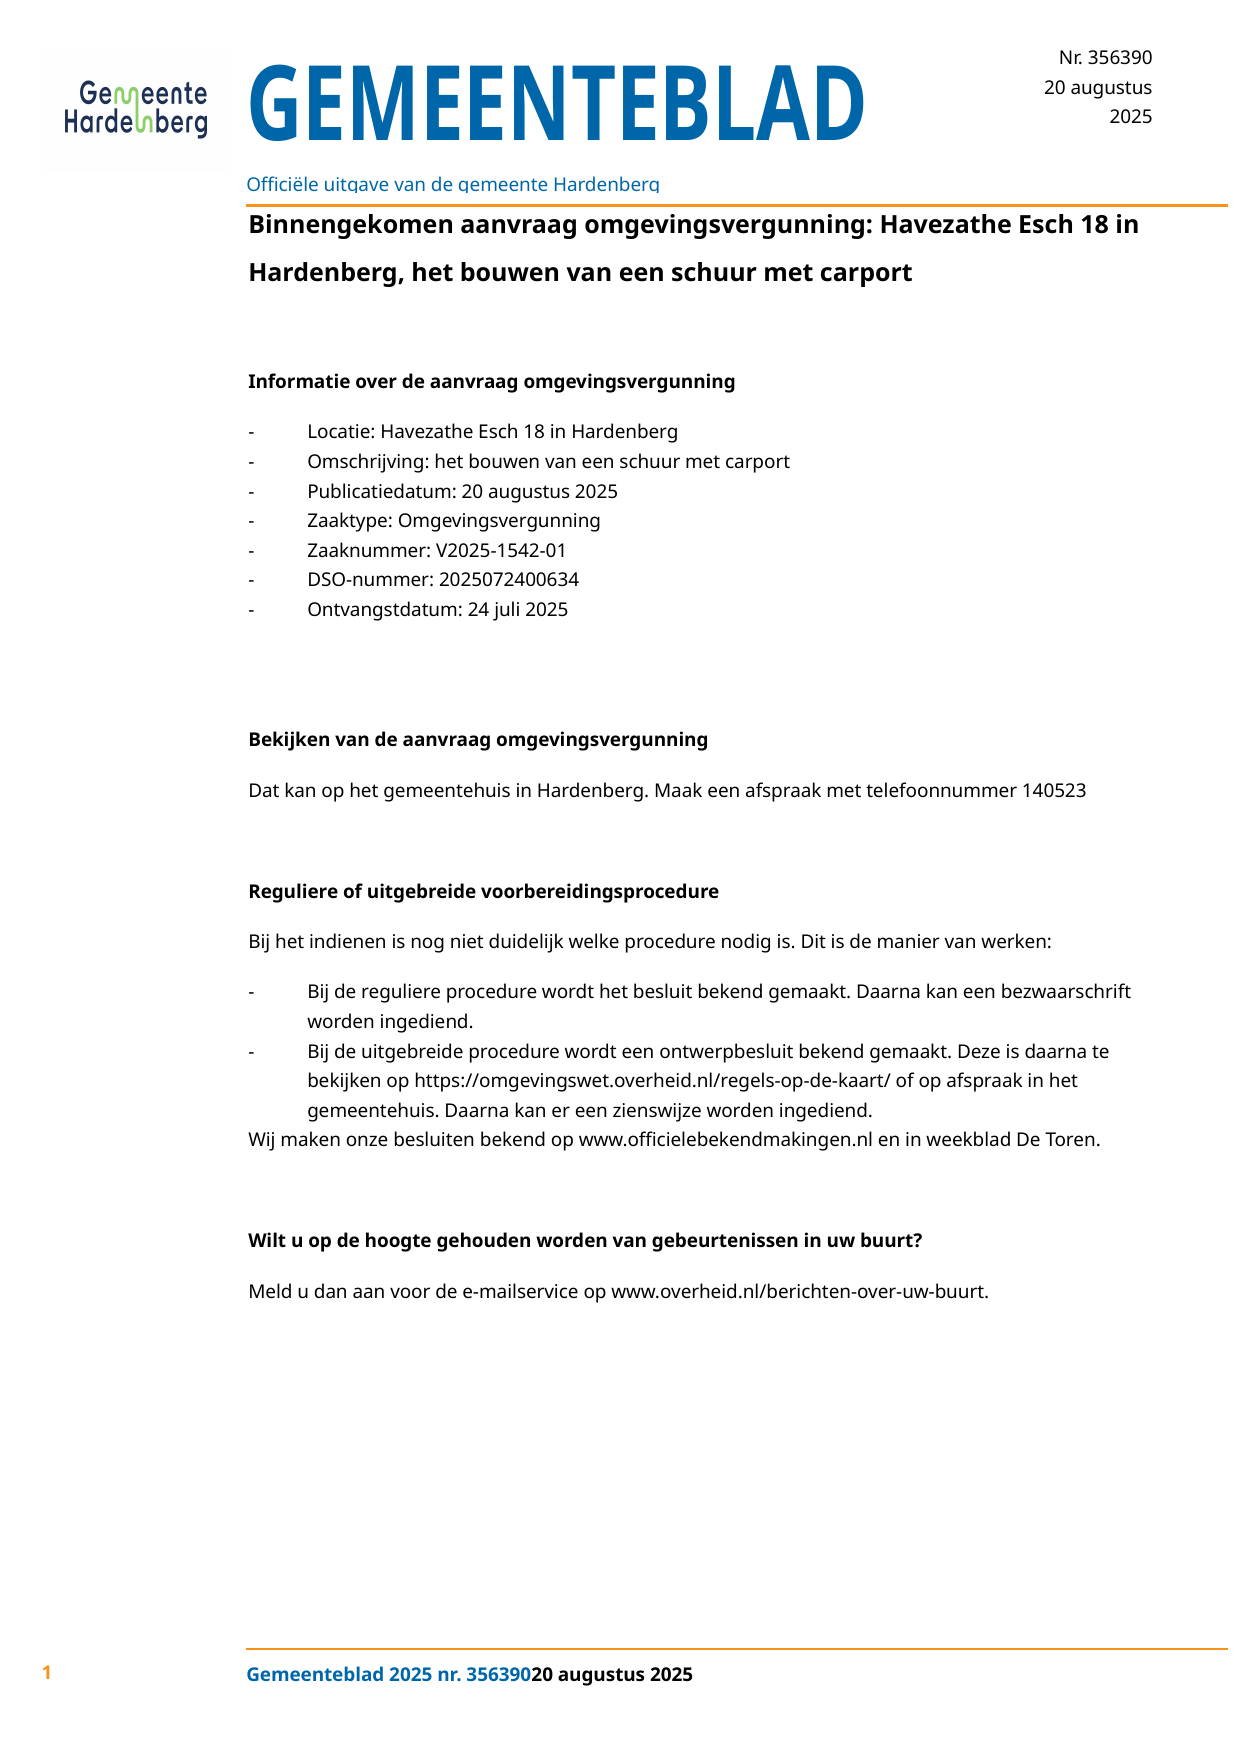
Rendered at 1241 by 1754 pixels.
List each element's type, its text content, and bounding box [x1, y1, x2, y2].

list Bij de uitgebreide procedure wordt een ontwerpbesluit bekend gemaakt. Deze is daarna te bekijken op https://omgevingswet.overheid.nl/regels-op-de-kaart/ of op afspraak in het gemeentehuis. Daarna kan er een zienswijze worden ingediend. [248, 1038, 1152, 1123]
text Binnengekomen aanvraag omgevingsvergunning: Havezathe Esch 18 in Hardenberg, het bouwen van een schuur met carport [248, 207, 1152, 288]
list Zaaknummer: V2025-1542-01 [248, 537, 1152, 563]
text Bekijken van de aanvraag omgevingsvergunning [248, 727, 1152, 752]
list Bij de reguliere procedure wordt het besluit bekend gemaakt. Daarna kan een bezwaarschrift worden ingediend. [248, 979, 1152, 1034]
picture [41, 47, 231, 172]
list Omschrijving: het bouwen van een schuur met carport [248, 448, 1152, 474]
list Locatie: Havezathe Esch 18 in Hardenberg [248, 419, 1152, 444]
text Dat kan op het gemeentehuis in Hardenberg. Maak een afspraak met telefoonnummer 140523 [248, 777, 1152, 803]
text Wilt u op de hoogte gehouden worden van gebeurtenissen in uw buurt? [248, 1227, 1152, 1253]
text Meld u dan aan voor de e-mailservice op www.overheid.nl/berichten-over-uw-buurt. [248, 1278, 1152, 1304]
text Reguliere of uitgebreide voorbereidingsprocedure [248, 878, 1152, 904]
list Zaaktype: Omgevingsvergunning [248, 507, 1152, 533]
list DSO-nummer: 2025072400634 [248, 567, 1152, 592]
text Wij maken onze besluiten bekend op www.officielebekendmakingen.nl en in weekblad De Toren. [248, 1127, 1152, 1152]
list Publicatiedatum: 20 augustus 2025 [248, 478, 1152, 504]
list Ontvangstdatum: 24 juli 2025 [248, 596, 1152, 622]
text Bij het indienen is nog niet duidelijk welke procedure nodig is. Dit is de manier van werken: [248, 928, 1152, 954]
text Informatie over de aanvraag omgevingsvergunning [248, 368, 1152, 394]
